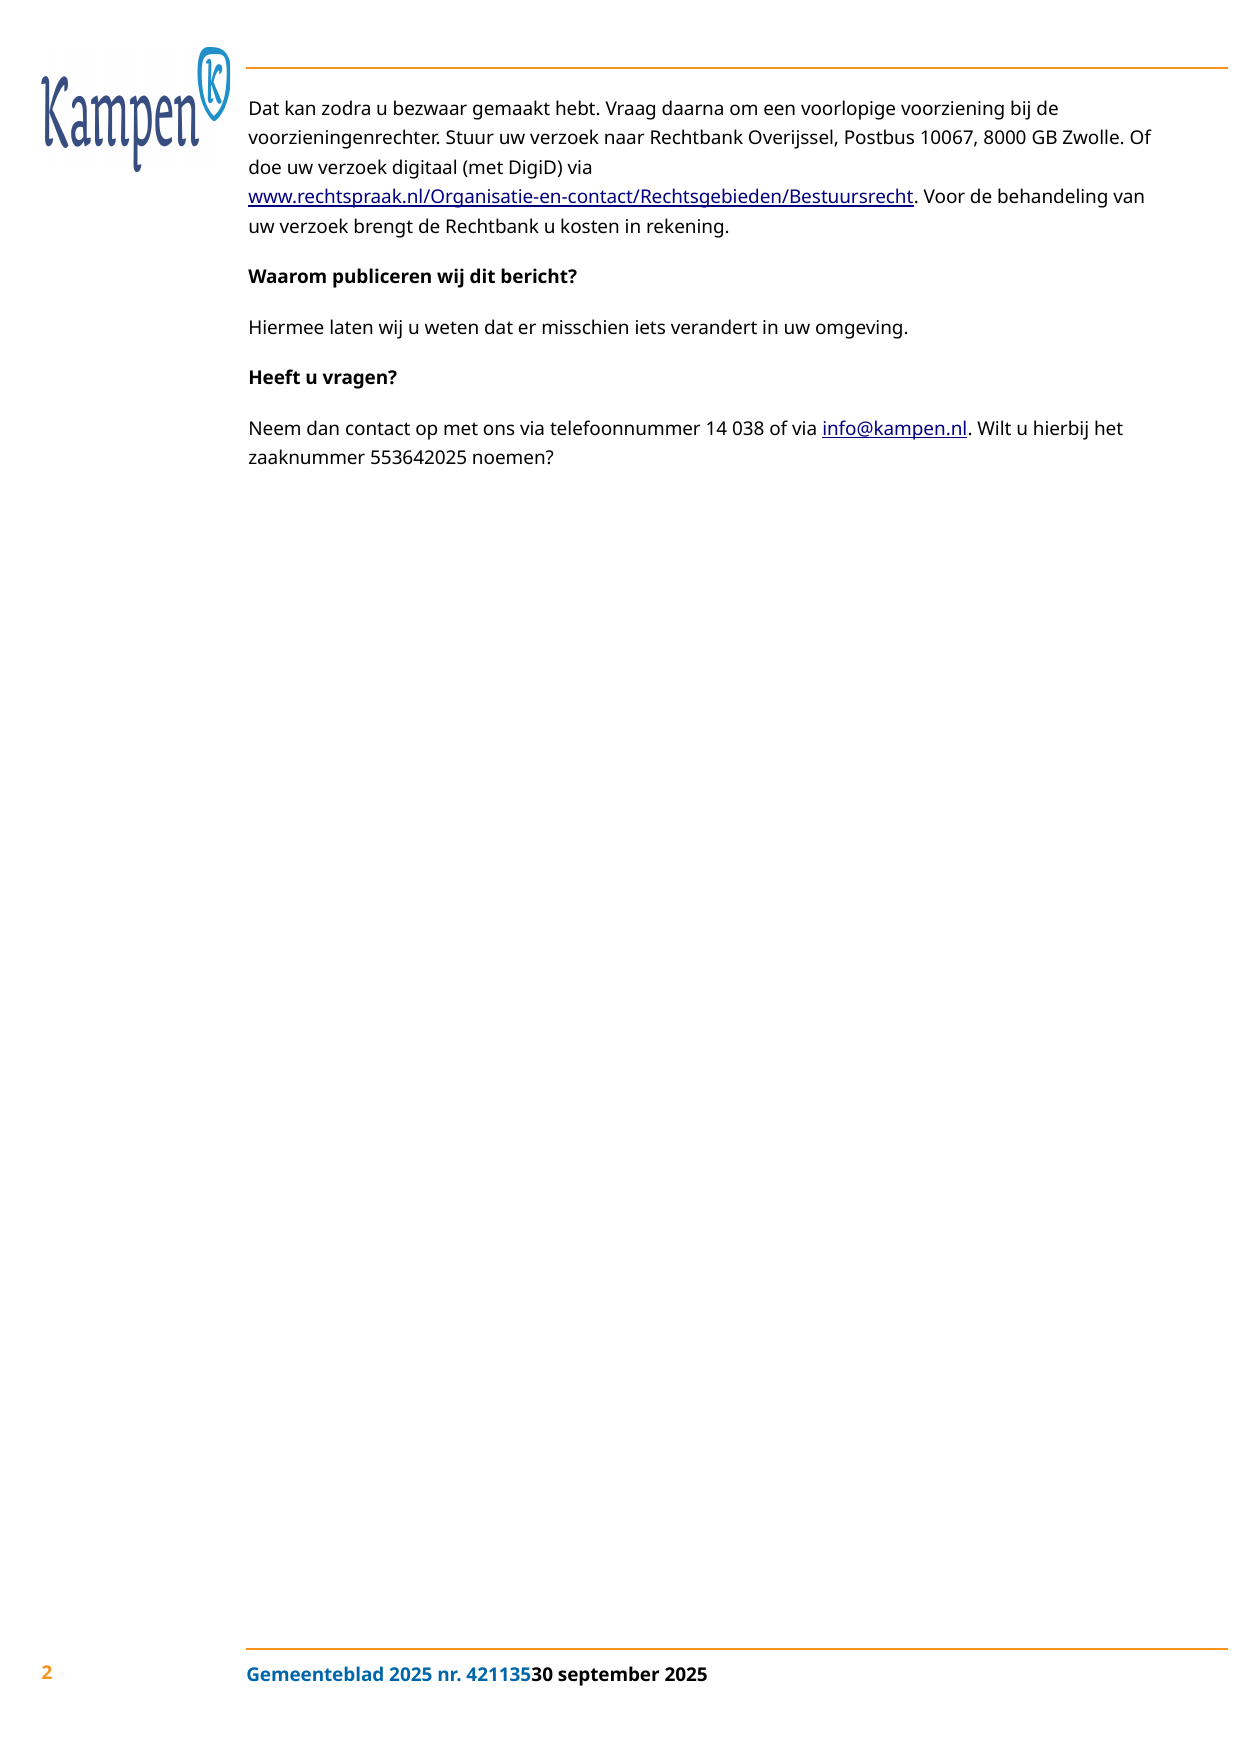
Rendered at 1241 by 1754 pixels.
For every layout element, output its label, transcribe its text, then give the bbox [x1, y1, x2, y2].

text Neem dan contact op met ons via telefoonnummer 14 038 of via info@kampen.nl. Wilt u hierbij het zaaknummer 553642025 noemen? [248, 415, 1152, 470]
text Hiermee laten wij u weten dat er misschien iets verandert in uw omgeving. [248, 314, 1152, 340]
text Waarom publiceren wij dit bericht? [248, 263, 1152, 289]
picture [41, 47, 231, 172]
text Dat kan zodra u bezwaar gemaakt hebt. Vraag daarna om een voorlopige voorziening bij de voorzieningenrechter. Stuur uw verzoek naar Rechtbank Overijssel, Postbus 10067, 8000 GB Zwolle. Of doe uw verzoek digitaal (met DigiD) via www.rechtspraak.nl/Organisatie-en-contact/Rechtsgebieden/Bestuursrecht. Voor de behandeling van uw verzoek brengt de Rechtbank u kosten in rekening. [248, 95, 1152, 239]
text Heeft u vragen? [248, 364, 1152, 390]
